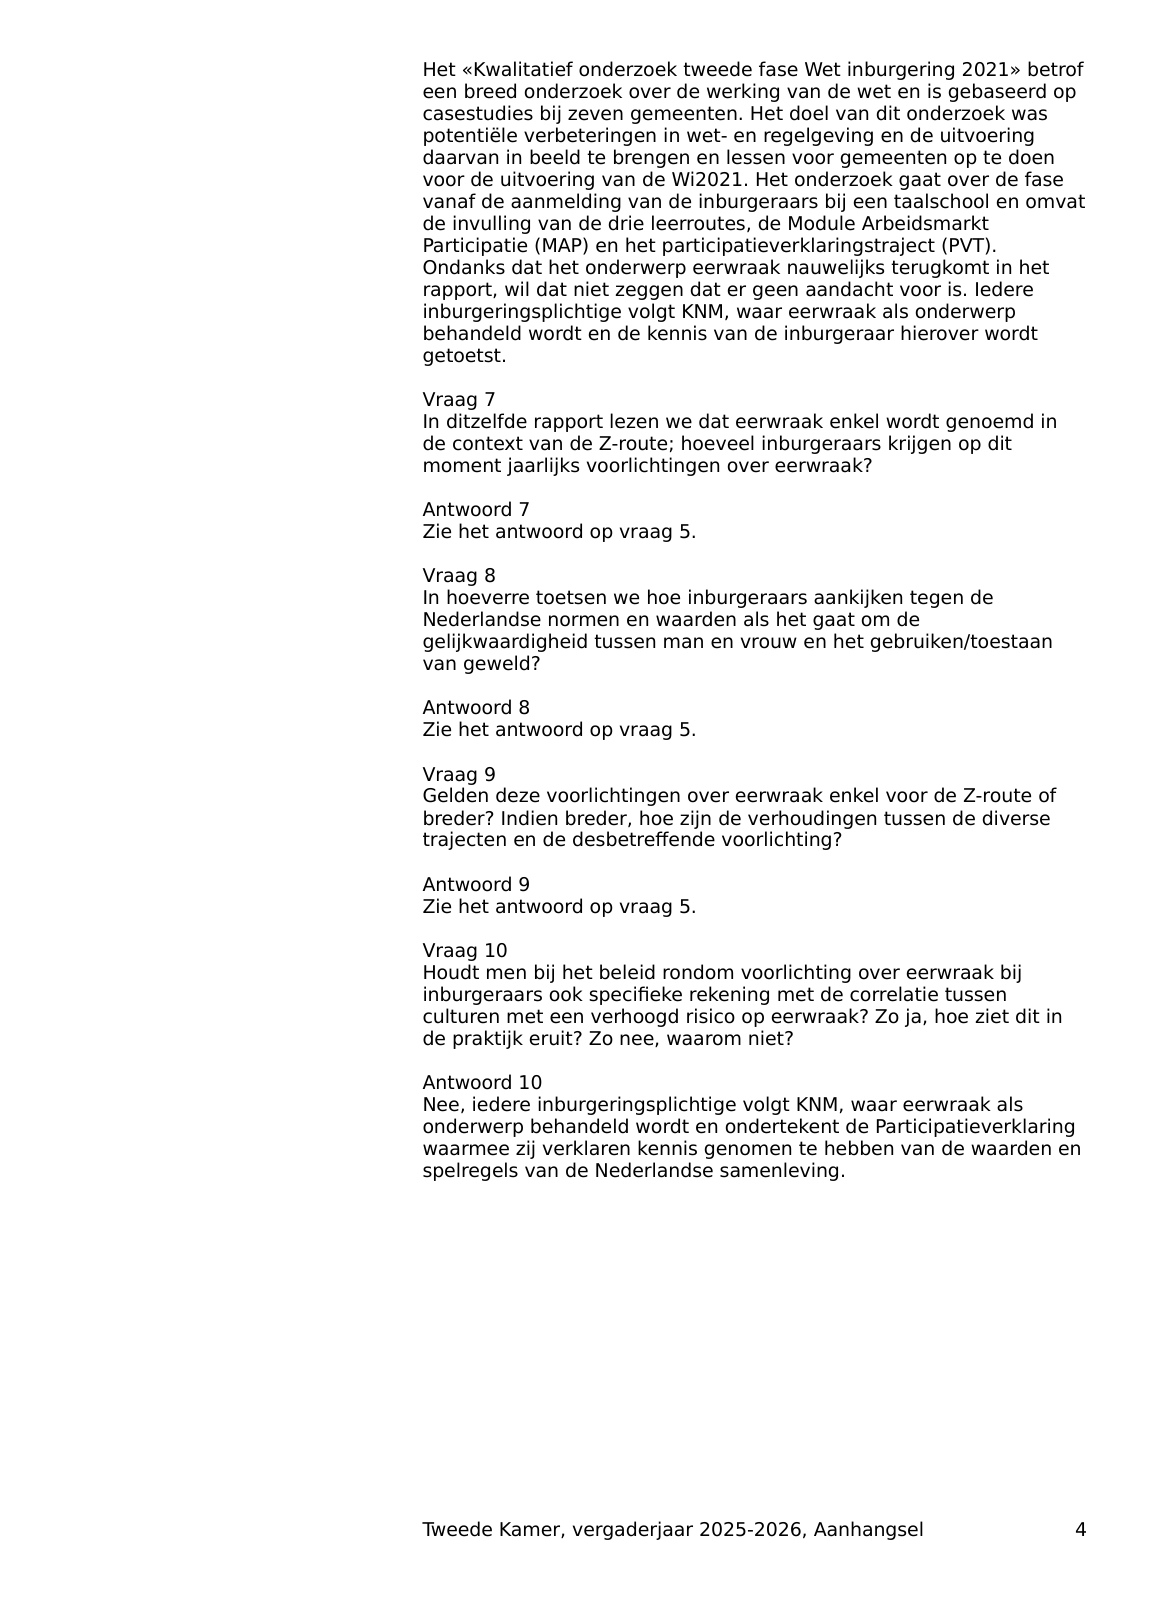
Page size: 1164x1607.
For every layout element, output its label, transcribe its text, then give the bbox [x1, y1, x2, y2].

text Zie het antwoord op vraag 5. [422, 896, 1087, 917]
text Houdt men bij het beleid rondom voorlichting over eerwraak bij inburgeraars ook specifieke rekening met de correlatie tussen culturen met een verhoogd risico op eerwraak? Zo ja, hoe ziet dit in de praktijk eruit? Zo nee, waarom niet? [422, 962, 1087, 1049]
text Zie het antwoord op vraag 5. [422, 719, 1087, 741]
text Vraag 10 [422, 940, 1087, 962]
text Antwoord 8 [422, 697, 1087, 719]
text Antwoord 7 [422, 499, 1087, 521]
text Vraag 9 [422, 763, 1087, 785]
text Gelden deze voorlichtingen over eerwraak enkel voor de Z-route of breder? Indien breder, hoe zijn de verhoudingen tussen de diverse trajecten en de desbetreffende voorlichting? [422, 785, 1087, 851]
text Antwoord 9 [422, 873, 1087, 896]
text In ditzelfde rapport lezen we dat eerwraak enkel wordt genoemd in de context van de Z-route; hoeveel inburgeraars krijgen op dit moment jaarlijks voorlichtingen over eerwraak? [422, 411, 1087, 477]
text Vraag 7 [422, 389, 1087, 411]
text Vraag 8 [422, 565, 1087, 587]
text Antwoord 10 [422, 1072, 1087, 1094]
text In hoeverre toetsen we hoe inburgeraars aankijken tegen de Nederlandse normen en waarden als het gaat om de gelijkwaardigheid tussen man en vrouw en het gebruiken/toestaan van geweld? [422, 587, 1087, 675]
text Nee, iedere inburgeringsplichtige volgt KNM, waar eerwraak als onderwerp behandeld wordt en ondertekent de Participatieverklaring waarmee zij verklaren kennis genomen te hebben van de waarden en spelregels van de Nederlandse samenleving. [422, 1094, 1087, 1182]
text Het «Kwalitatief onderzoek tweede fase Wet inburgering 2021» betrof een breed onderzoek over de werking van de wet en is gebaseerd op casestudies bij zeven gemeenten. Het doel van dit onderzoek was potentiële verbeteringen in wet- en regelgeving en de uitvoering daarvan in beeld te brengen en lessen voor gemeenten op te doen voor de uitvoering van de Wi2021. Het onderzoek gaat over de fase vanaf de aanmelding van de inburgeraars bij een taalschool en omvat de invulling van de drie leerroutes, de Module Arbeidsmarkt Participatie (MAP) en het participatieverklaringstraject (PVT). Ondanks dat het onderwerp eerwraak nauwelijks terugkomt in het rapport, wil dat niet zeggen dat er geen aandacht voor is. Iedere inburgeringsplichtige volgt KNM, waar eerwraak als onderwerp behandeld wordt en de kennis van de inburgeraar hierover wordt getoetst. [422, 59, 1087, 367]
text Zie het antwoord op vraag 5. [422, 521, 1087, 543]
